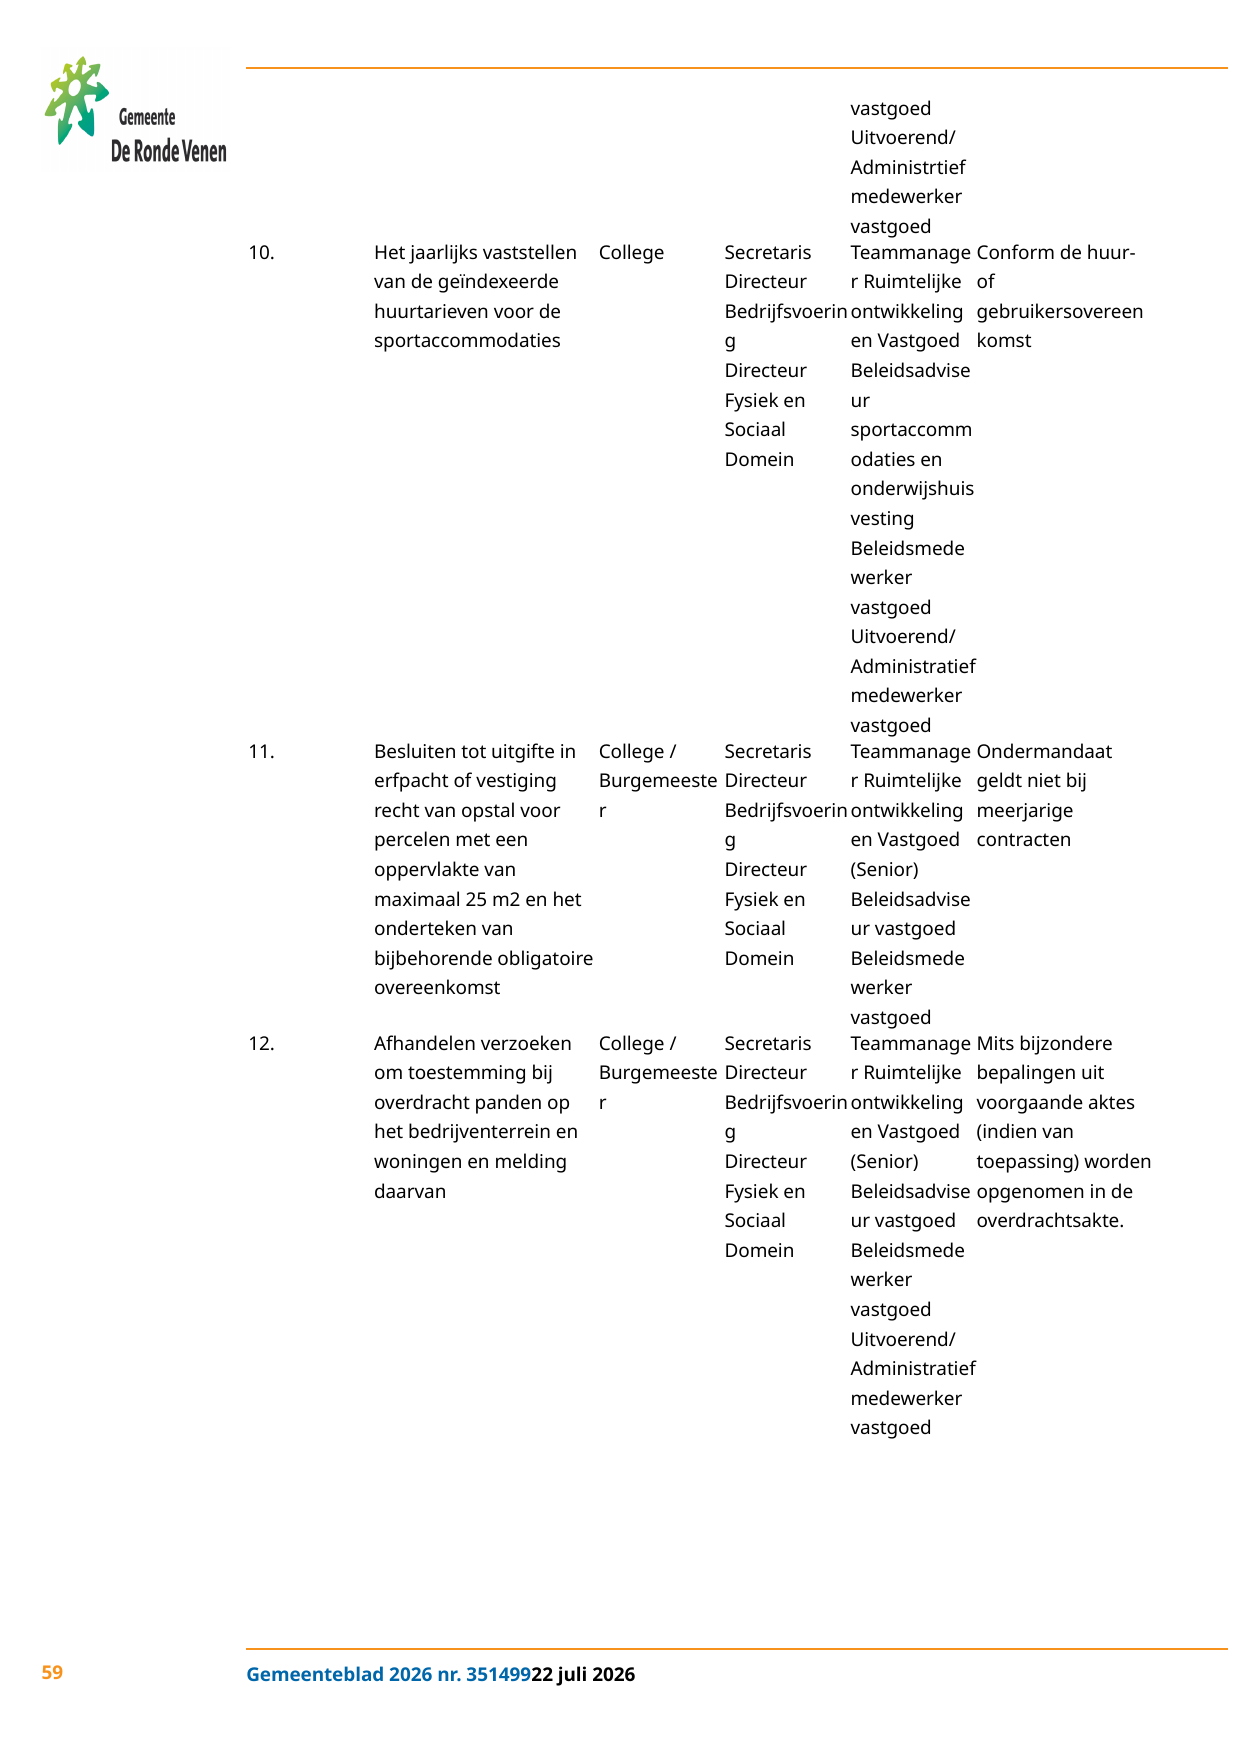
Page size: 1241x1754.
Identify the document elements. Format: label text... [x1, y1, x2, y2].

table_cell vastgoed Uitvoerend/Administrtief medewerker vastgoed [850, 95, 976, 239]
table_cell [724, 95, 850, 239]
table_cell College [599, 239, 724, 738]
table_cell Besluiten tot uitgifte in erfpacht of vestiging recht van opstal voor percelen met een oppervlakte van maximaal 25 m2 en het onderteken van bijbehorende obligatoire overeenkomst [374, 738, 598, 1030]
table_cell 11. [248, 738, 374, 1030]
table_cell Secretaris Directeur Bedrijfsvoering Directeur Fysiek en Sociaal Domein [724, 738, 850, 1030]
table_cell Teammanager Ruimtelijke ontwikkeling en Vastgoed (Senior) Beleidsadviseur vastgoed Beleidsmedewerker vastgoed Uitvoerend/Administratief medewerker vastgoed [850, 1030, 976, 1440]
table_cell 12. [248, 1030, 374, 1440]
table_cell [976, 95, 1152, 239]
table_cell 10. [248, 239, 374, 738]
table_cell Teammanager Ruimtelijke ontwikkeling en Vastgoed (Senior) Beleidsadviseur vastgoed Beleidsmedewerker vastgoed [850, 738, 976, 1030]
table_cell Secretaris Directeur Bedrijfsvoering Directeur Fysiek en Sociaal Domein [724, 1030, 850, 1440]
table_cell [248, 95, 374, 239]
table_cell College / Burgemeester [599, 738, 724, 1030]
table_cell [599, 95, 724, 239]
table_cell Conform de huur- of gebruikersovereenkomst [976, 239, 1152, 738]
table_cell Secretaris Directeur Bedrijfsvoering Directeur Fysiek en Sociaal Domein [724, 239, 850, 738]
table_cell Afhandelen verzoeken om toestemming bij overdracht panden op het bedrijventerrein en woningen en melding daarvan [374, 1030, 598, 1440]
table_cell College / Burgemeester [599, 1030, 724, 1440]
table_cell Ondermandaat geldt niet bij meerjarige contracten [976, 738, 1152, 1030]
table_cell Teammanager Ruimtelijke ontwikkeling en Vastgoed Beleidsadviseur sportaccommodaties en onderwijshuisvesting Beleidsmedewerker vastgoed Uitvoerend/Administratief medewerker vastgoed [850, 239, 976, 738]
table_cell [374, 95, 598, 239]
table_cell Mits bijzondere bepalingen uit voorgaande aktes (indien van toepassing) worden opgenomen in de overdrachtsakte. [976, 1030, 1152, 1440]
picture [41, 47, 231, 172]
table_cell Het jaarlijks vaststellen van de geïndexeerde huurtarieven voor de sportaccommodaties [374, 239, 598, 738]
